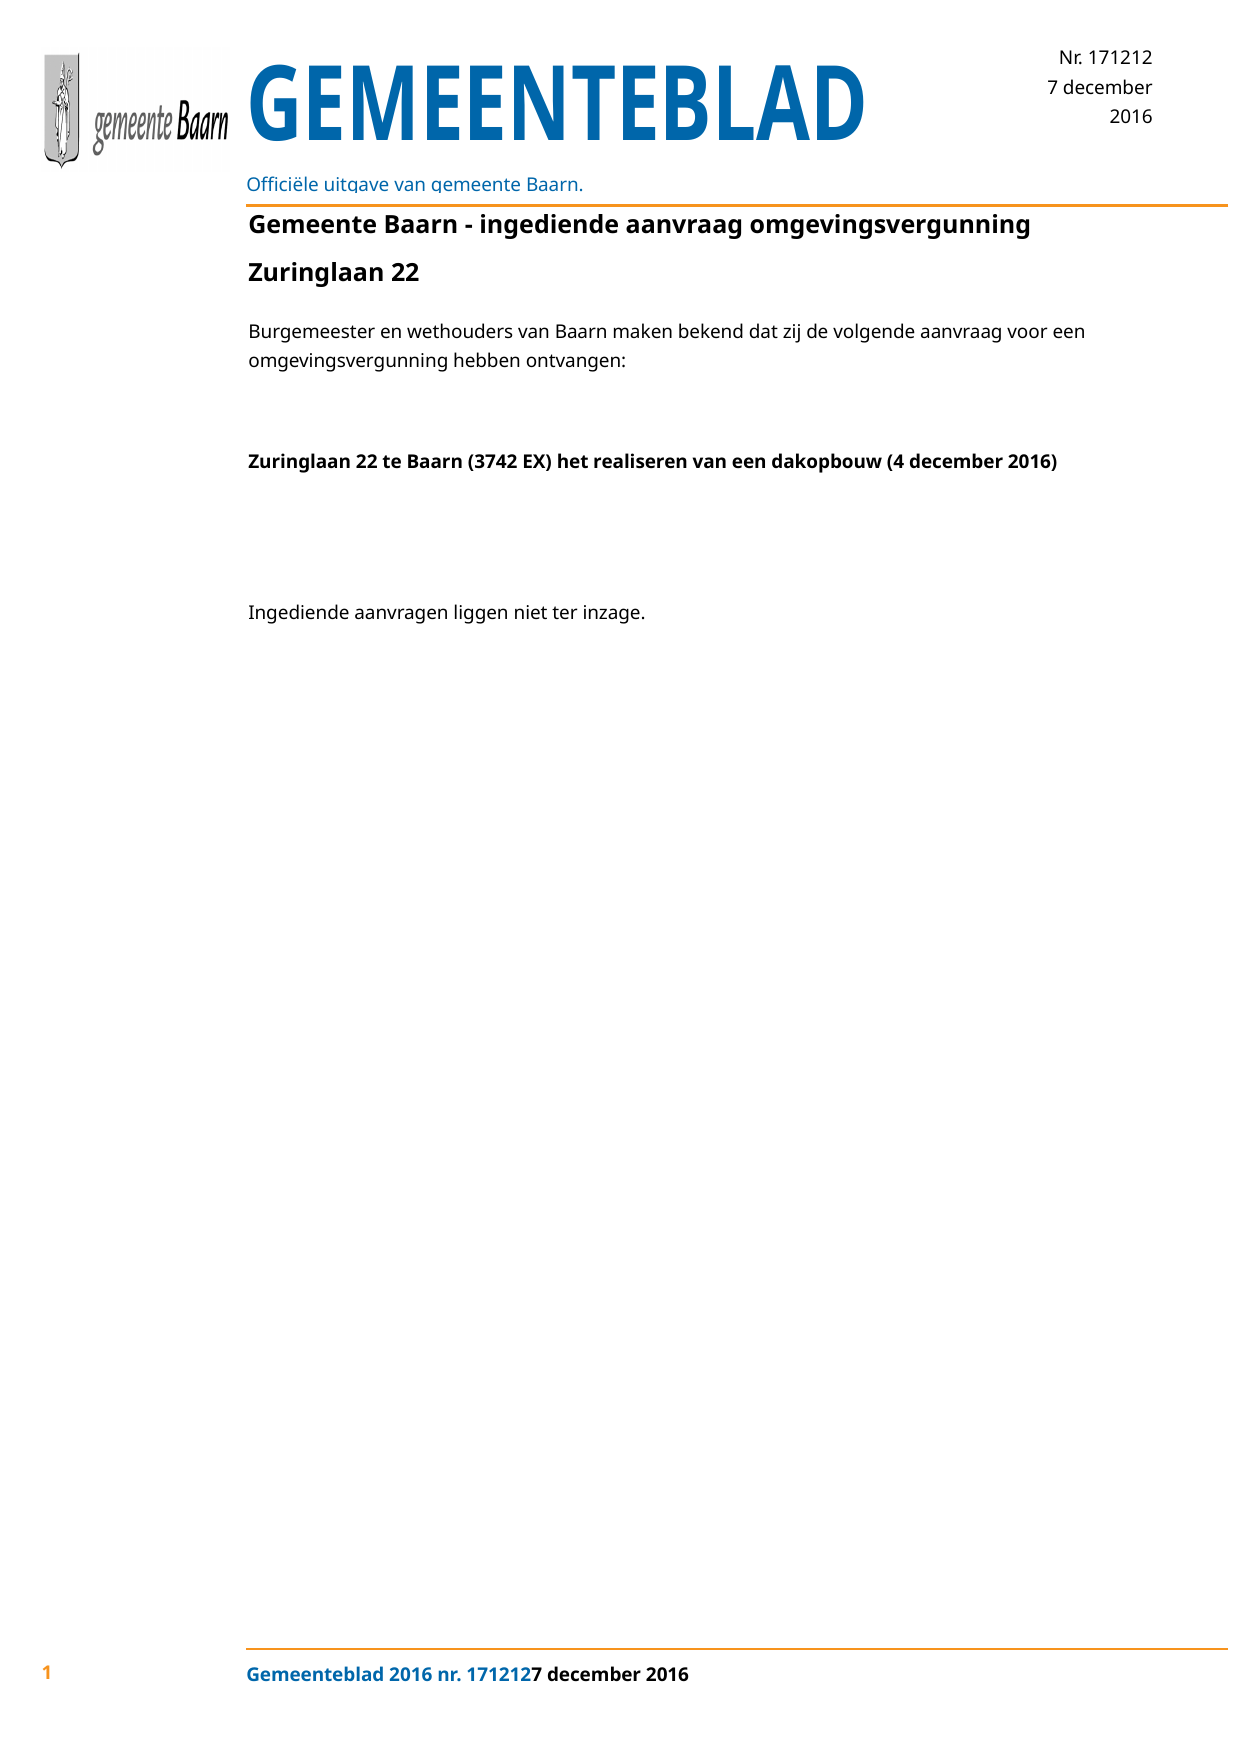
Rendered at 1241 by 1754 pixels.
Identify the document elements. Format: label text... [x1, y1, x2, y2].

text Ingediende aanvragen liggen niet ter inzage. [248, 599, 1152, 625]
picture [41, 47, 231, 172]
text Gemeente Baarn - ingediende aanvraag omgevingsvergunning Zuringlaan 22 [248, 207, 1152, 288]
text Zuringlaan 22 te Baarn (3742 EX) het realiseren van een dakopbouw (4 december 2016) [248, 448, 1152, 474]
text Burgemeester en wethouders van Baarn maken bekend dat zij de volgende aanvraag voor een omgevingsvergunning hebben ontvangen: [248, 318, 1152, 373]
